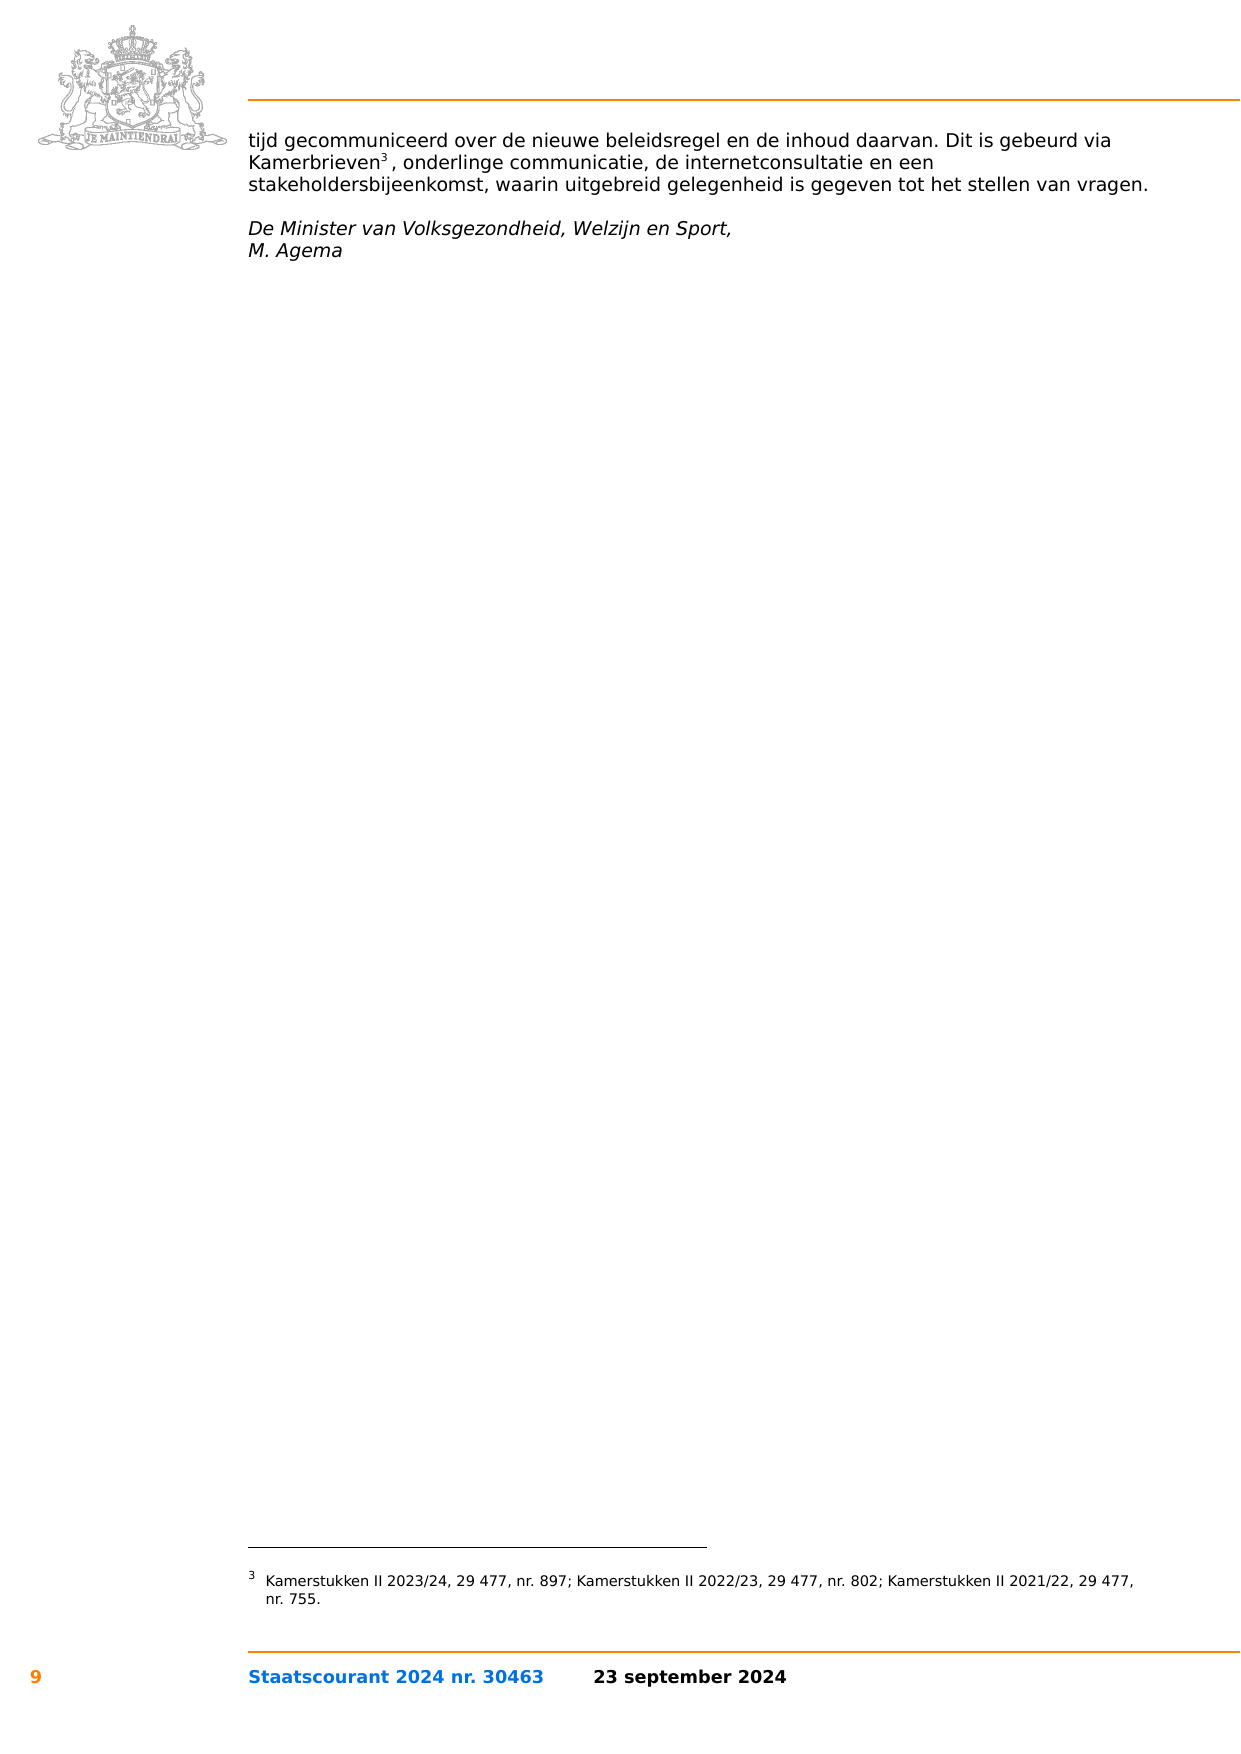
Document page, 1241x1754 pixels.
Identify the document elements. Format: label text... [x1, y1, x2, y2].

text tijd gecommuniceerd over de nieuwe beleidsregel en de inhoud daarvan. Dit is gebeurd via Kamerbrieven, onderlinge communicatie, de internetconsultatie en een stakeholdersbijeenkomst, waarin uitgebreid gelegenheid is gegeven tot het stellen van vragen. [248, 130, 1163, 196]
picture [38, 25, 227, 150]
text Kamerstukken II 2023/24, 29 477, nr. 897; Kamerstukken II 2022/23, 29 477, nr. 802; Kamerstukken II 2021/22, 29 477, nr. 755. [248, 1569, 1163, 1608]
text De Minister van Volksgezondheid, Welzijn en Sport, M. Agema [248, 218, 1163, 262]
